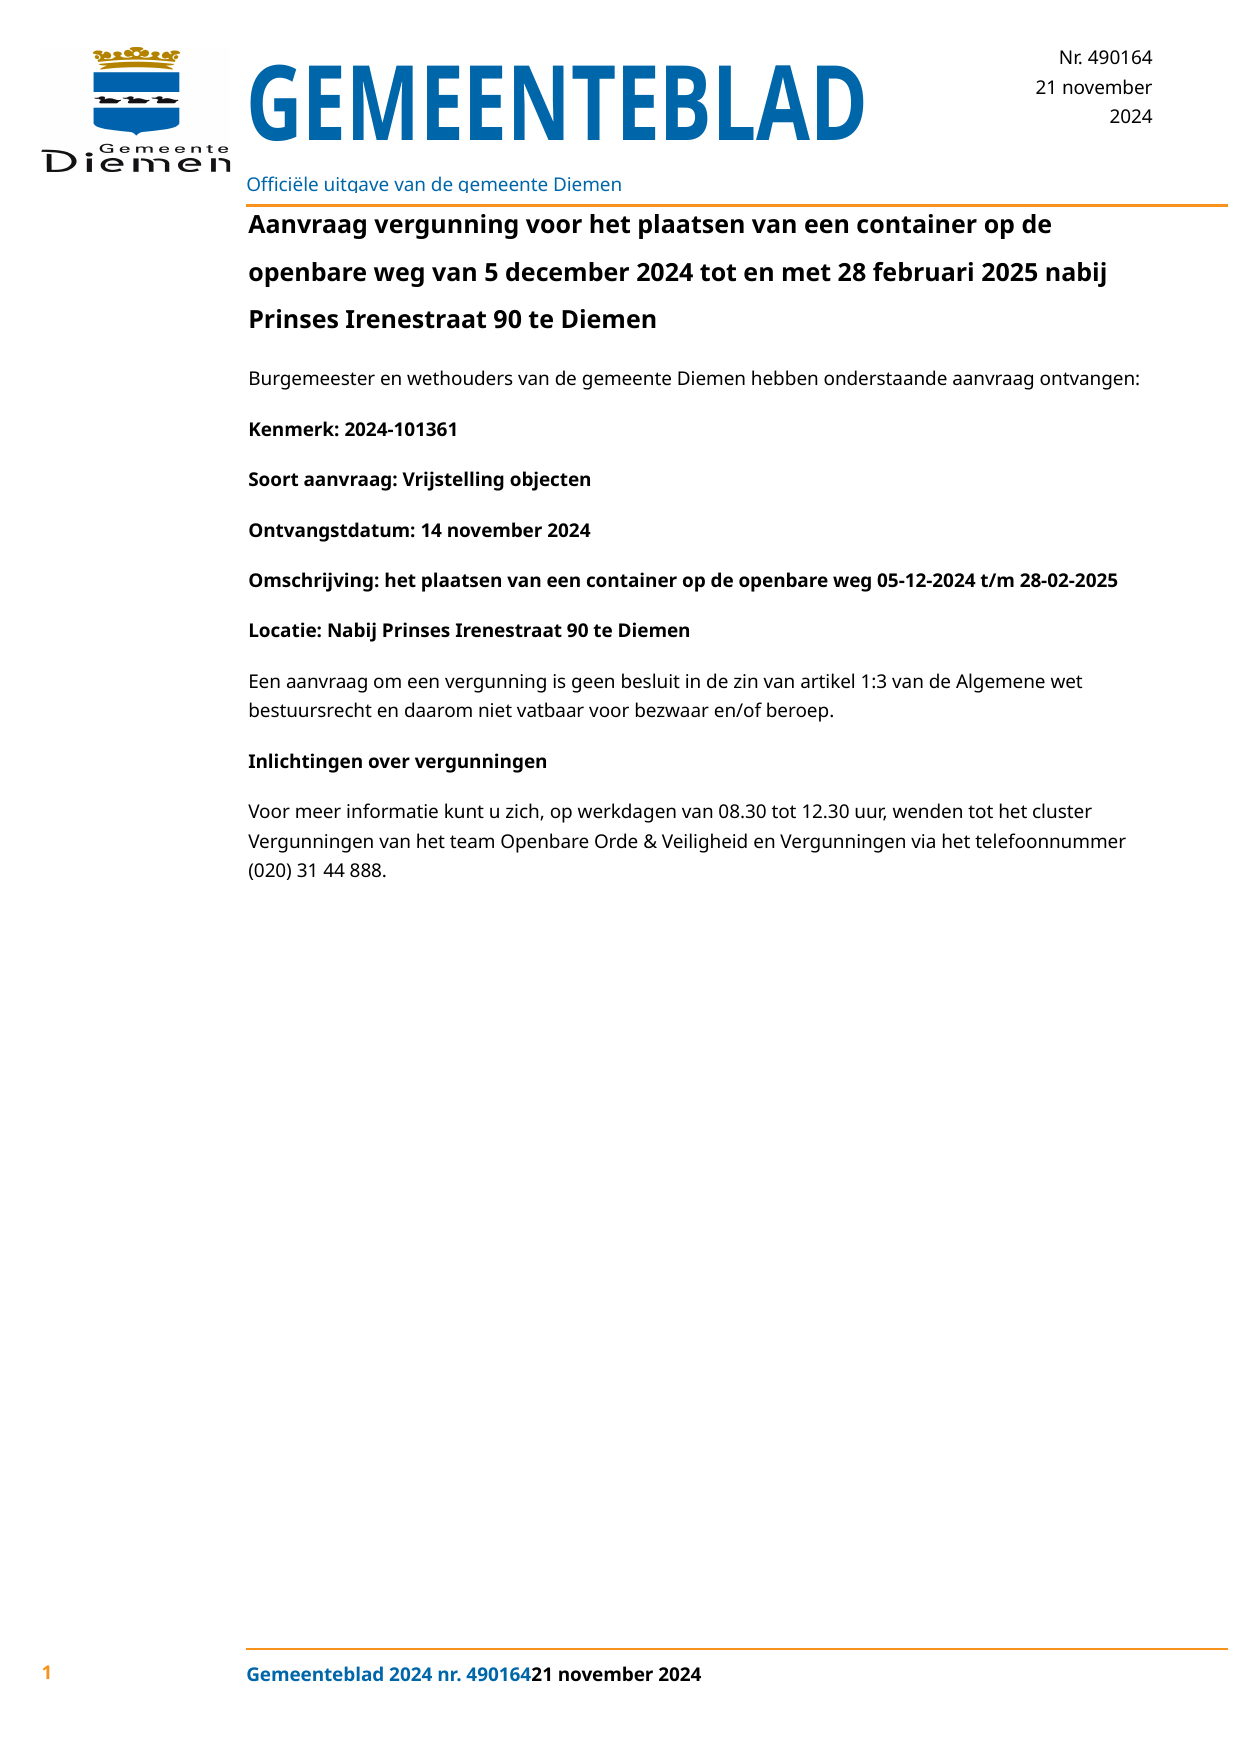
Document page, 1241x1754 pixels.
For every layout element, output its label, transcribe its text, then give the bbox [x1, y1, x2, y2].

text Soort aanvraag: Vrijstelling objecten [248, 466, 1152, 492]
text Omschrijving: het plaatsen van een container op de openbare weg 05-12-2024 t/m 28-02-2025 [248, 567, 1152, 593]
text Voor meer informatie kunt u zich, op werkdagen van 08.30 tot 12.30 uur, wenden tot het cluster Vergunningen van het team Openbare Orde & Veiligheid en Vergunningen via het telefoonnummer (020) 31 44 888. [248, 798, 1152, 883]
text Een aanvraag om een vergunning is geen besluit in de zin van artikel 1:3 van de Algemene wet bestuursrecht en daarom niet vatbaar voor bezwaar en/of beroep. [248, 668, 1152, 723]
text Ontvangstdatum: 14 november 2024 [248, 517, 1152, 542]
text Burgemeester en wethouders van de gemeente Diemen hebben onderstaande aanvraag ontvangen: [248, 366, 1152, 391]
text Inlichtingen over vergunningen [248, 748, 1152, 774]
text Aanvraag vergunning voor het plaatsen van een container op de openbare weg van 5 december 2024 tot en met 28 februari 2025 nabij Prinses Irenestraat 90 te Diemen [248, 207, 1152, 336]
text Kenmerk: 2024-101361 [248, 416, 1152, 442]
text Locatie: Nabij Prinses Irenestraat 90 te Diemen [248, 618, 1152, 643]
picture [41, 47, 231, 172]
